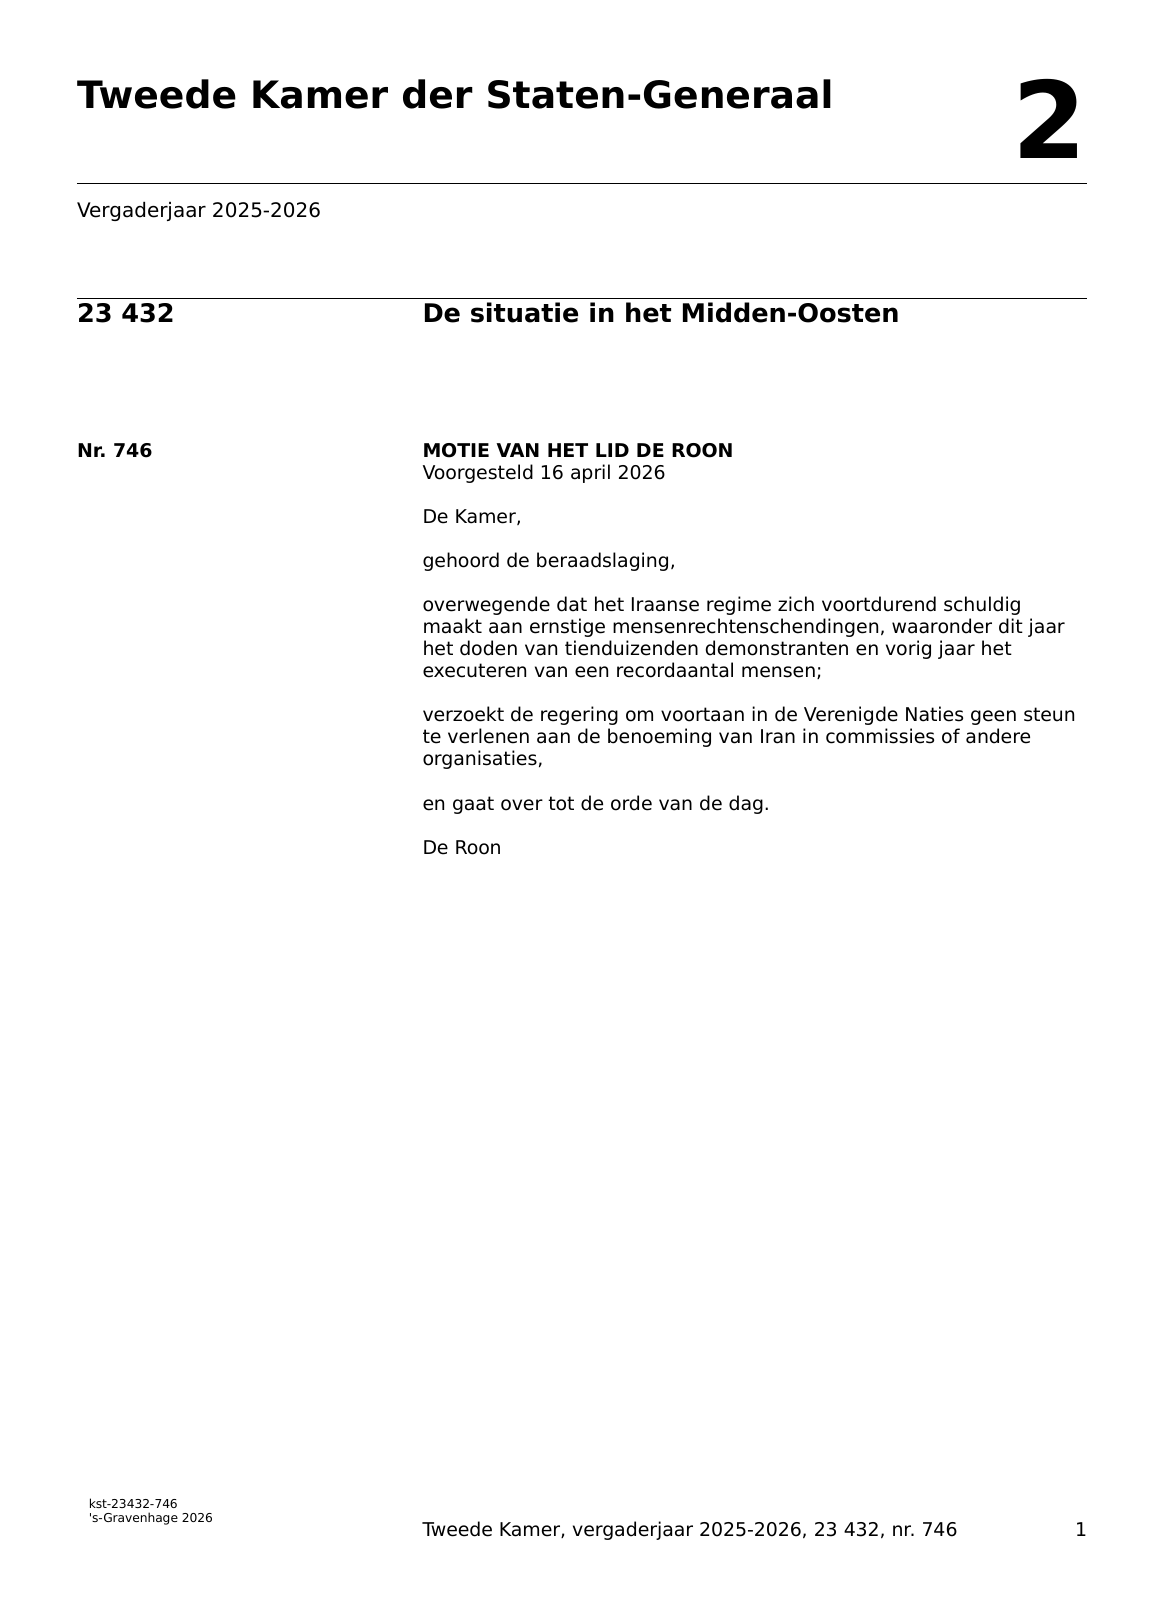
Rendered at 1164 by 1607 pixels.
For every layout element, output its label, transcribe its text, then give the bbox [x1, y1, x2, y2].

text De Roon [422, 837, 1087, 858]
table_cell Vergaderjaar 2025-2026 [77, 184, 1087, 298]
subtitle 23 432 De situatie in het Midden-Oosten [77, 299, 1087, 329]
text gehoord de beraadslaging, [422, 550, 1087, 572]
table_header 2 [886, 59, 1087, 183]
text De Kamer, [422, 506, 1087, 528]
text en gaat over tot de orde van de dag. [422, 792, 1087, 814]
subtitle Nr. 746 MOTIE VAN HET LID DE ROON [77, 440, 1087, 462]
text overwegende dat het Iraanse regime zich voortdurend schuldig maakt aan ernstige mensenrechtenschendingen, waaronder dit jaar het doden van tienduizenden demonstranten en vorig jaar het executeren van een recordaantal mensen; [422, 594, 1087, 682]
text Voorgesteld 16 april 2026 [422, 462, 1087, 484]
table_header Tweede Kamer der Staten-Generaal [77, 59, 886, 183]
text kst-23432-746 [88, 1497, 323, 1511]
text verzoekt de regering om voortaan in de Verenigde Naties geen steun te verlenen aan de benoeming van Iran in commissies of andere organisaties, [422, 704, 1087, 770]
text 's-Gravenhage 2026 [88, 1511, 323, 1525]
